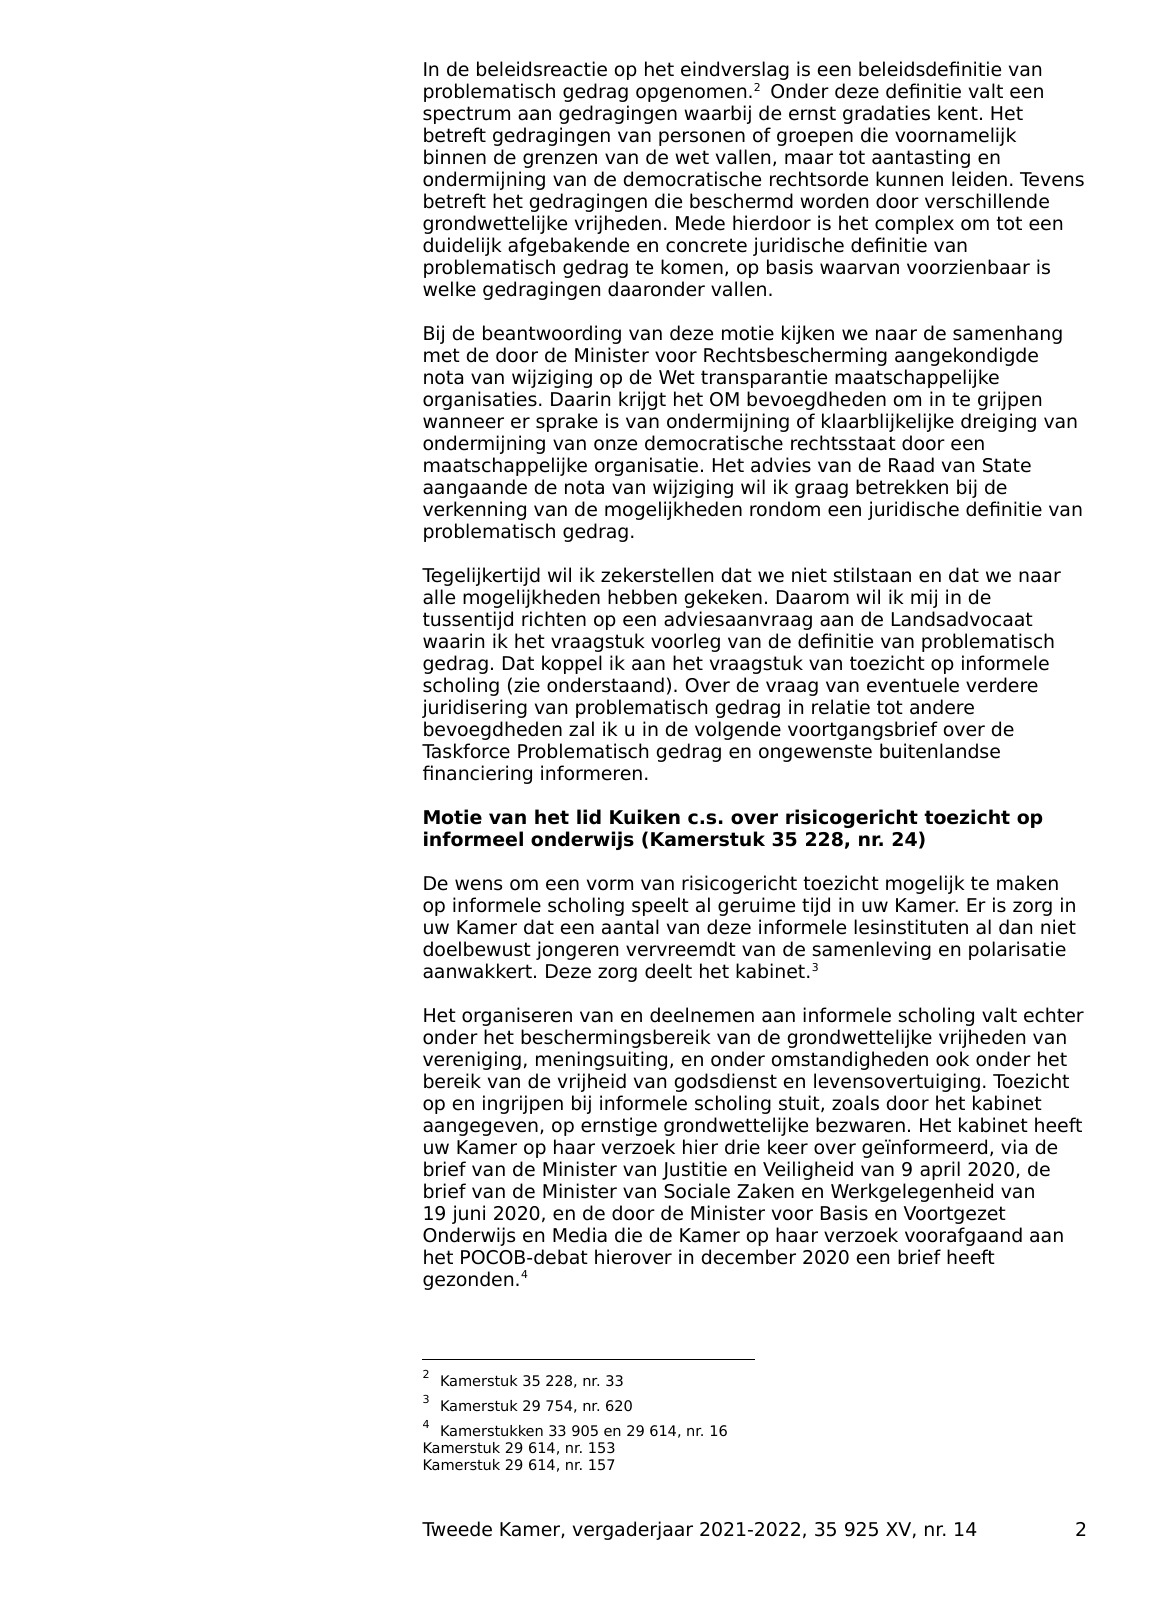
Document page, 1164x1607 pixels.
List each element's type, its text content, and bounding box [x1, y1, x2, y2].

text Kamerstuk 35 228, nr. 33 [422, 1368, 1087, 1391]
subtitle Motie van het lid Kuiken c.s. over risicogericht toezicht op informeel onderwijs (Kamerstuk 35 228, nr. 24) [422, 807, 1087, 851]
text Kamerstuk 29 754, nr. 620 [422, 1393, 1087, 1416]
text Bij de beantwoording van deze motie kijken we naar de samenhang met de door de Minister voor Rechtsbescherming aangekondigde nota van wijziging op de Wet transparantie maatschappelijke organisaties. Daarin krijgt het OM bevoegdheden om in te grijpen wanneer er sprake is van ondermijning of klaarblijkelijke dreiging van ondermijning van onze democratische rechtsstaat door een maatschappelijke organisatie. Het advies van de Raad van State aangaande de nota van wijziging wil ik graag betrekken bij de verkenning van de mogelijkheden rondom een juridische definitie van problematisch gedrag. [422, 323, 1087, 543]
text Kamerstuk 29 614, nr. 157 [422, 1457, 1087, 1474]
text In de beleidsreactie op het eindverslag is een beleidsdefinitie van problematisch gedrag opgenomen. Onder deze definitie valt een spectrum aan gedragingen waarbij de ernst gradaties kent. Het betreft gedragingen van personen of groepen die voornamelijk binnen de grenzen van de wet vallen, maar tot aantasting en ondermijning van de democratische rechtsorde kunnen leiden. Tevens betreft het gedragingen die beschermd worden door verschillende grondwettelijke vrijheden. Mede hierdoor is het complex om tot een duidelijk afgebakende en concrete juridische definitie van problematisch gedrag te komen, op basis waarvan voorzienbaar is welke gedragingen daaronder vallen. [422, 59, 1087, 301]
text De wens om een vorm van risicogericht toezicht mogelijk te maken op informele scholing speelt al geruime tijd in uw Kamer. Er is zorg in uw Kamer dat een aantal van deze informele lesinstituten al dan niet doelbewust jongeren vervreemdt van de samenleving en polarisatie aanwakkert. Deze zorg deelt het kabinet. [422, 873, 1087, 983]
text Kamerstuk 29 614, nr. 153 [422, 1441, 1087, 1457]
text Tegelijkertijd wil ik zekerstellen dat we niet stilstaan en dat we naar alle mogelijkheden hebben gekeken. Daarom wil ik mij in de tussentijd richten op een adviesaanvraag aan de Landsadvocaat waarin ik het vraagstuk voorleg van de definitie van problematisch gedrag. Dat koppel ik aan het vraagstuk van toezicht op informele scholing (zie onderstaand). Over de vraag van eventuele verdere juridisering van problematisch gedrag in relatie tot andere bevoegdheden zal ik u in de volgende voortgangsbrief over de Taskforce Problematisch gedrag en ongewenste buitenlandse financiering informeren. [422, 565, 1087, 785]
text Kamerstukken 33 905 en 29 614, nr. 16 [422, 1418, 1087, 1441]
text Het organiseren van en deelnemen aan informele scholing valt echter onder het beschermingsbereik van de grondwettelijke vrijheden van vereniging, meningsuiting, en onder omstandigheden ook onder het bereik van de vrijheid van godsdienst en levensovertuiging. Toezicht op en ingrijpen bij informele scholing stuit, zoals door het kabinet aangegeven, op ernstige grondwettelijke bezwaren. Het kabinet heeft uw Kamer op haar verzoek hier drie keer over geïnformeerd, via de brief van de Minister van Justitie en Veiligheid van 9 april 2020, de brief van de Minister van Sociale Zaken en Werkgelegenheid van 19 juni 2020, en de door de Minister voor Basis en Voortgezet Onderwijs en Media die de Kamer op haar verzoek voorafgaand aan het POCOB-debat hierover in december 2020 een brief heeft gezonden. [422, 1005, 1087, 1291]
